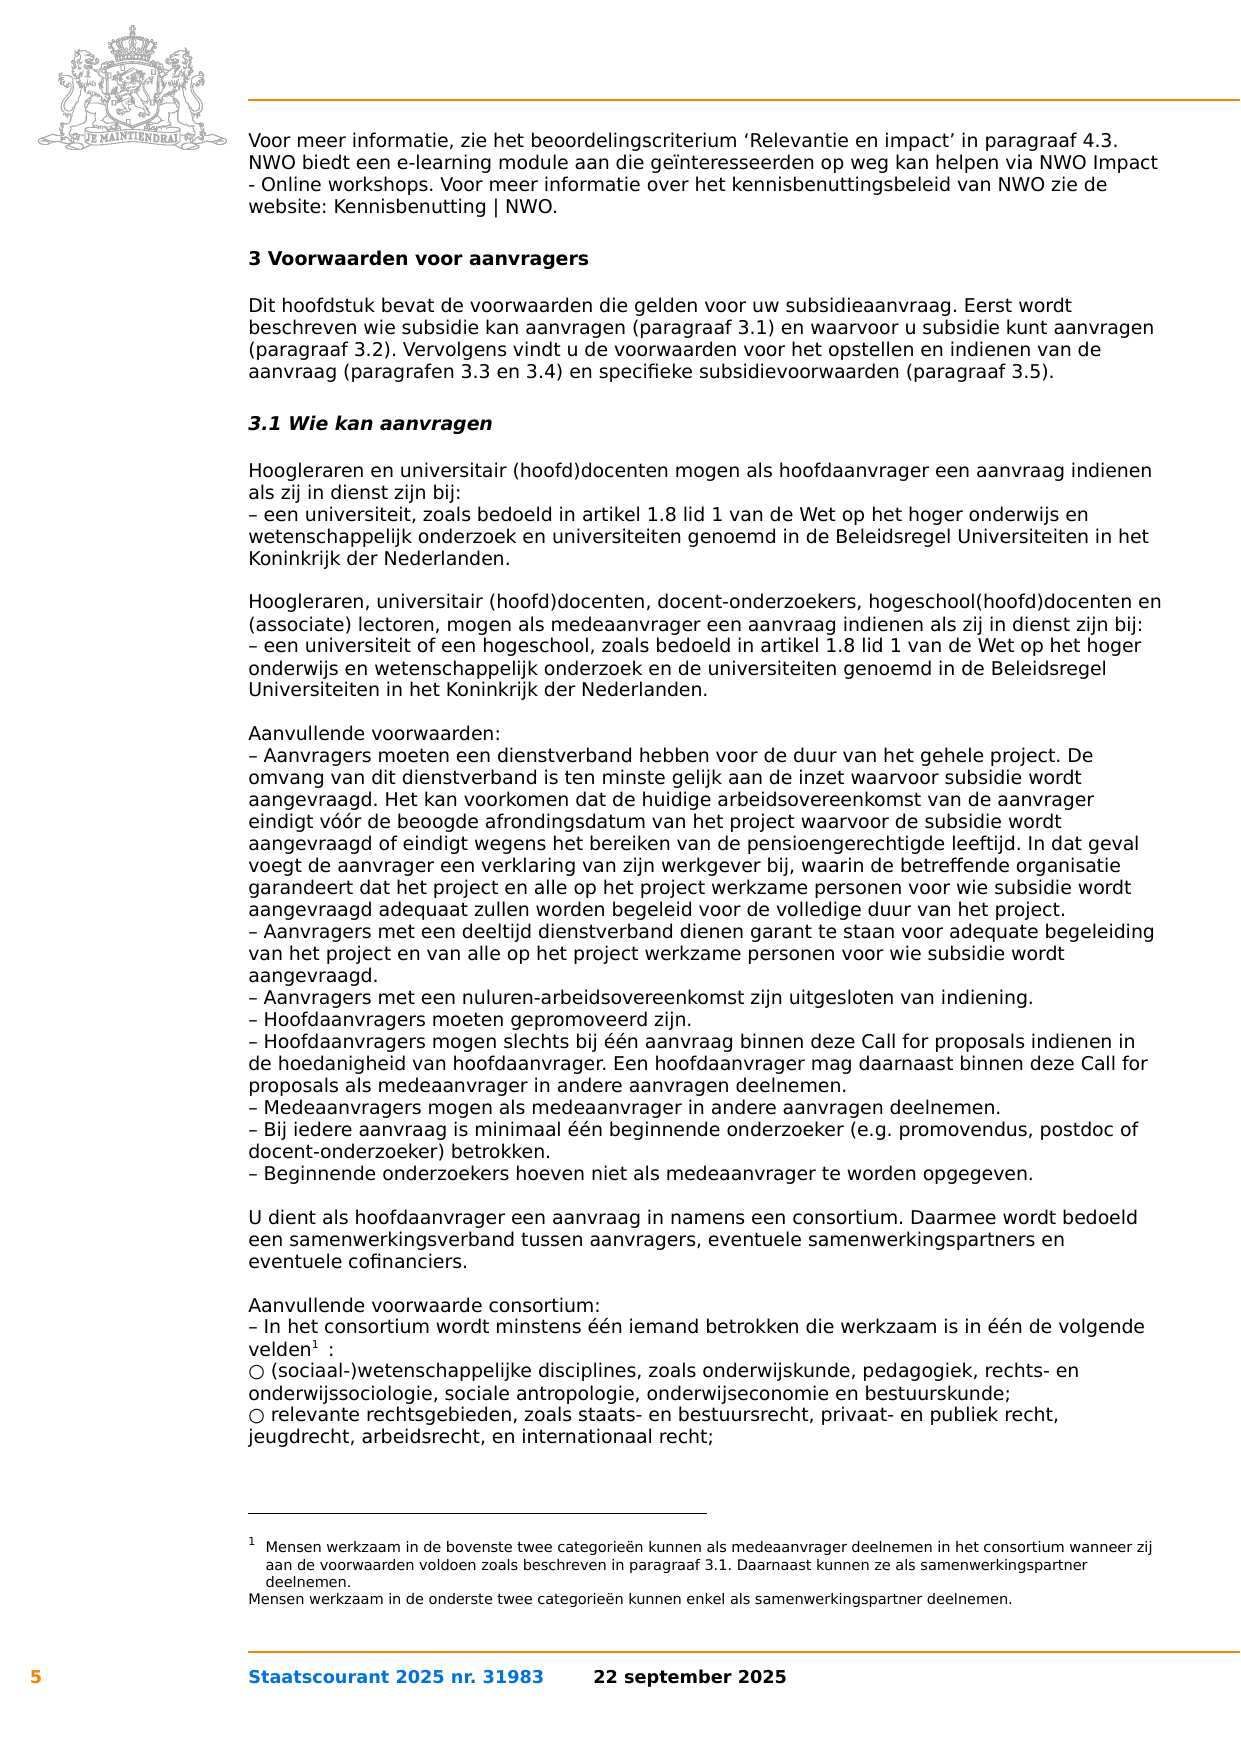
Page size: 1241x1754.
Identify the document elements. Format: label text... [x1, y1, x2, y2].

text ○ (sociaal-)wetenschappelijke disciplines, zoals onderwijskunde, pedagogiek, rechts- en onderwijssociologie, sociale antropologie, onderwijseconomie en bestuurskunde; [248, 1360, 1163, 1404]
text Mensen werkzaam in de onderste twee categorieën kunnen enkel als samenwerkingspartner deelnemen. [248, 1591, 1163, 1608]
text Aanvullende voorwaarden: [248, 723, 1163, 745]
text Aanvullende voorwaarde consortium: [248, 1294, 1163, 1316]
text U dient als hoofdaanvrager een aanvraag in namens een consortium. Daarmee wordt bedoeld een samenwerkingsverband tussen aanvragers, eventuele samenwerkingspartners en eventuele cofinanciers. [248, 1207, 1163, 1273]
text – een universiteit, zoals bedoeld in artikel 1.8 lid 1 van de Wet op het hoger onderwijs en wetenschappelijk onderzoek en universiteiten genoemd in de Beleidsregel Universiteiten in het Koninkrijk der Nederlanden. [248, 504, 1163, 569]
text – Aanvragers moeten een dienstverband hebben voor de duur van het gehele project. De omvang van dit dienstverband is ten minste gelijk aan de inzet waarvoor subsidie wordt aangevraagd. Het kan voorkomen dat de huidige arbeidsovereenkomst van de aanvrager eindigt vóór de beoogde afrondingsdatum van het project waarvoor de subsidie wordt aangevraagd of eindigt wegens het bereiken van de pensioengerechtigde leeftijd. In dat geval voegt de aanvrager een verklaring van zijn werkgever bij, waarin de betreffende organisatie garandeert dat het project en alle op het project werkzame personen voor wie subsidie wordt aangevraagd adequaat zullen worden begeleid voor de volledige duur van het project. [248, 745, 1163, 921]
text – Bij iedere aanvraag is minimaal één beginnende onderzoeker (e.g. promovendus, postdoc of docent-onderzoeker) betrokken. [248, 1119, 1163, 1163]
text – In het consortium wordt minstens één iemand betrokken die werkzaam is in één de volgende velden : [248, 1316, 1163, 1360]
text Dit hoofdstuk bevat de voorwaarden die gelden voor uw subsidieaanvraag. Eerst wordt beschreven wie subsidie kan aanvragen (paragraaf 3.1) en waarvoor u subsidie kunt aanvragen (paragraaf 3.2). Vervolgens vindt u de voorwaarden voor het opstellen en indienen van de aanvraag (paragrafen 3.3 en 3.4) en specifieke subsidievoorwaarden (paragraaf 3.5). [248, 295, 1163, 383]
text – Aanvragers met een nuluren-arbeidsovereenkomst zijn uitgesloten van indiening. [248, 987, 1163, 1009]
text – een universiteit of een hogeschool, zoals bedoeld in artikel 1.8 lid 1 van de Wet op het hoger onderwijs en wetenschappelijk onderzoek en de universiteiten genoemd in de Beleidsregel Universiteiten in het Koninkrijk der Nederlanden. [248, 635, 1163, 701]
text – Beginnende onderzoekers hoeven niet als medeaanvrager te worden opgegeven. [248, 1163, 1163, 1185]
text ○ relevante rechtsgebieden, zoals staats- en bestuursrecht, privaat- en publiek recht, jeugdrecht, arbeidsrecht, en internationaal recht; [248, 1404, 1163, 1448]
text – Hoofdaanvragers moeten gepromoveerd zijn. [248, 1009, 1163, 1031]
subtitle 3 Voorwaarden voor aanvragers [248, 248, 1163, 270]
text Voor meer informatie, zie het beoordelingscriterium ‘Relevantie en impact’ in paragraaf 4.3. NWO biedt een e-learning module aan die geïnteresseerden op weg kan helpen via NWO Impact - Online workshops. Voor meer informatie over het kennisbenuttingsbeleid van NWO zie de website: Kennisbenutting | NWO. [248, 130, 1163, 218]
text – Aanvragers met een deeltijd dienstverband dienen garant te staan voor adequate begeleiding van het project en van alle op het project werkzame personen voor wie subsidie wordt aangevraagd. [248, 921, 1163, 987]
text Hoogleraren en universitair (hoofd)docenten mogen als hoofdaanvrager een aanvraag indienen als zij in dienst zijn bij: [248, 460, 1163, 504]
text Hoogleraren, universitair (hoofd)docenten, docent-onderzoekers, hogeschool(hoofd)docenten en (associate) lectoren, mogen als medeaanvrager een aanvraag indienen als zij in dienst zijn bij: [248, 591, 1163, 635]
text Mensen werkzaam in de bovenste twee categorieën kunnen als medeaanvrager deelnemen in het consortium wanneer zij aan de voorwaarden voldoen zoals beschreven in paragraaf 3.1. Daarnaast kunnen ze als samenwerkingspartner deelnemen. [248, 1535, 1163, 1591]
picture [38, 25, 227, 150]
text – Hoofdaanvragers mogen slechts bij één aanvraag binnen deze Call for proposals indienen in de hoedanigheid van hoofdaanvrager. Een hoofdaanvrager mag daarnaast binnen deze Call for proposals als medeaanvrager in andere aanvragen deelnemen. [248, 1031, 1163, 1097]
text – Medeaanvragers mogen als medeaanvrager in andere aanvragen deelnemen. [248, 1097, 1163, 1119]
subtitle 3.1 Wie kan aanvragen [248, 413, 1163, 435]
